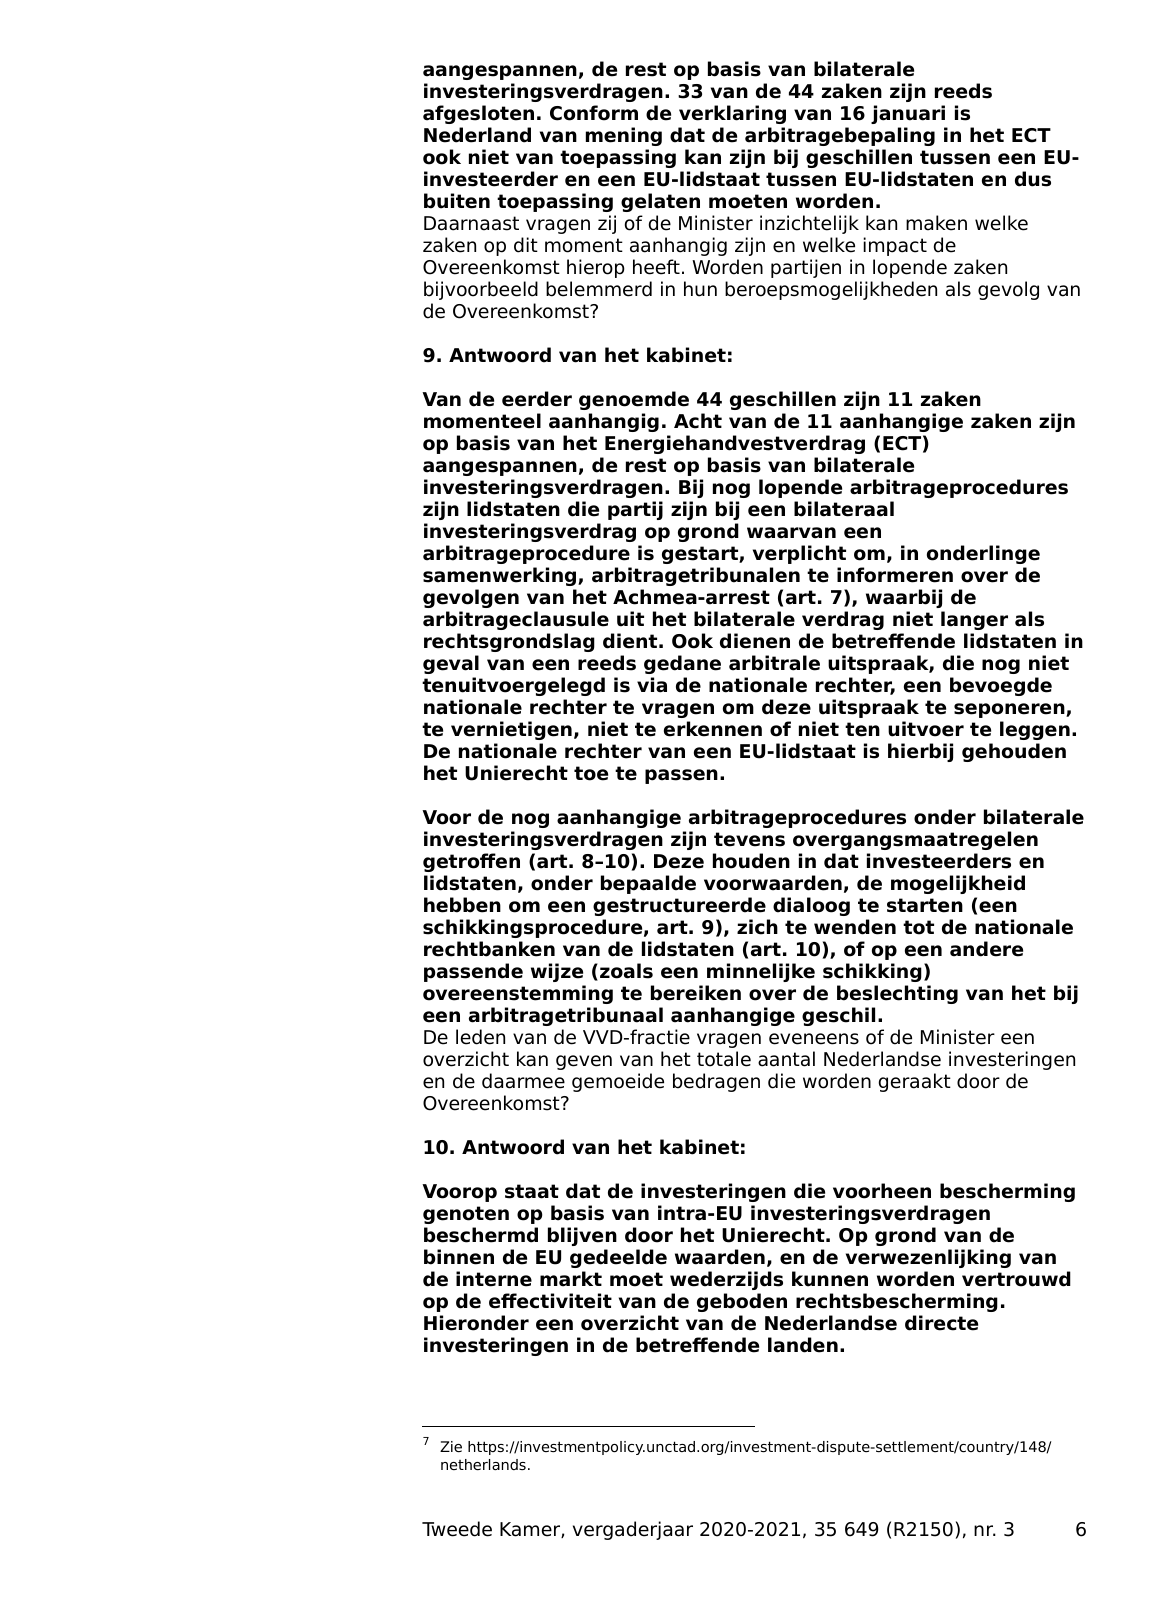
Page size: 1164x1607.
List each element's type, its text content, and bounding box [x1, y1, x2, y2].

text Daarnaast vragen zij of de Minister inzichtelijk kan maken welke zaken op dit moment aanhangig zijn en welke impact de Overeenkomst hierop heeft. Worden partijen in lopende zaken bijvoorbeeld belemmerd in hun beroepsmogelijkheden als gevolg van de Overeenkomst? [422, 213, 1087, 323]
text Voorop staat dat de investeringen die voorheen bescherming genoten op basis van intra-EU investeringsverdragen beschermd blijven door het Unierecht. Op grond van de binnen de EU gedeelde waarden, en de verwezenlijking van de interne markt moet wederzijds kunnen worden vertrouwd op de effectiviteit van de geboden rechtsbescherming. Hieronder een overzicht van de Nederlandse directe investeringen in de betreffende landen. [422, 1181, 1087, 1357]
text De leden van de VVD-fractie vragen eveneens of de Minister een overzicht kan geven van het totale aantal Nederlandse investeringen en de daarmee gemoeide bedragen die worden geraakt door de Overeenkomst? [422, 1027, 1087, 1115]
text Van de eerder genoemde 44 geschillen zijn 11 zaken momenteel aanhangig. Acht van de 11 aanhangige zaken zijn op basis van het Energiehandvestverdrag (ECT) aangespannen, de rest op basis van bilaterale investeringsverdragen. Bij nog lopende arbitrageprocedures zijn lidstaten die partij zijn bij een bilateraal investeringsverdrag op grond waarvan een arbitrageprocedure is gestart, verplicht om, in onderlinge samenwerking, arbitragetribunalen te informeren over de gevolgen van het Achmea-arrest (art. 7), waarbij de arbitrageclausule uit het bilaterale verdrag niet langer als rechtsgrondslag dient. Ook dienen de betreffende lidstaten in geval van een reeds gedane arbitrale uitspraak, die nog niet tenuitvoergelegd is via de nationale rechter, een bevoegde nationale rechter te vragen om deze uitspraak te seponeren, te vernietigen, niet te erkennen of niet ten uitvoer te leggen. De nationale rechter van een EU-lidstaat is hierbij gehouden het Unierecht toe te passen. [422, 389, 1087, 785]
text aangespannen, de rest op basis van bilaterale investeringsverdragen. 33 van de 44 zaken zijn reeds afgesloten. Conform de verklaring van 16 januari is Nederland van mening dat de arbitragebepaling in het ECT ook niet van toepassing kan zijn bij geschillen tussen een EU-investeerder en een EU-lidstaat tussen EU-lidstaten en dus buiten toepassing gelaten moeten worden. [422, 59, 1087, 213]
text 9. Antwoord van het kabinet: [422, 345, 1087, 367]
text Zie https://investmentpolicy.unctad.org/investment-dispute-settlement/country/148/netherlands. [422, 1435, 1087, 1474]
text Voor de nog aanhangige arbitrageprocedures onder bilaterale investeringsverdragen zijn tevens overgangsmaatregelen getroffen (art. 8–10). Deze houden in dat investeerders en lidstaten, onder bepaalde voorwaarden, de mogelijkheid hebben om een gestructureerde dialoog te starten (een schikkingsprocedure, art. 9), zich te wenden tot de nationale rechtbanken van de lidstaten (art. 10), of op een andere passende wijze (zoals een minnelijke schikking) overeenstemming te bereiken over de beslechting van het bij een arbitragetribunaal aanhangige geschil. [422, 807, 1087, 1027]
text 10. Antwoord van het kabinet: [422, 1137, 1087, 1159]
